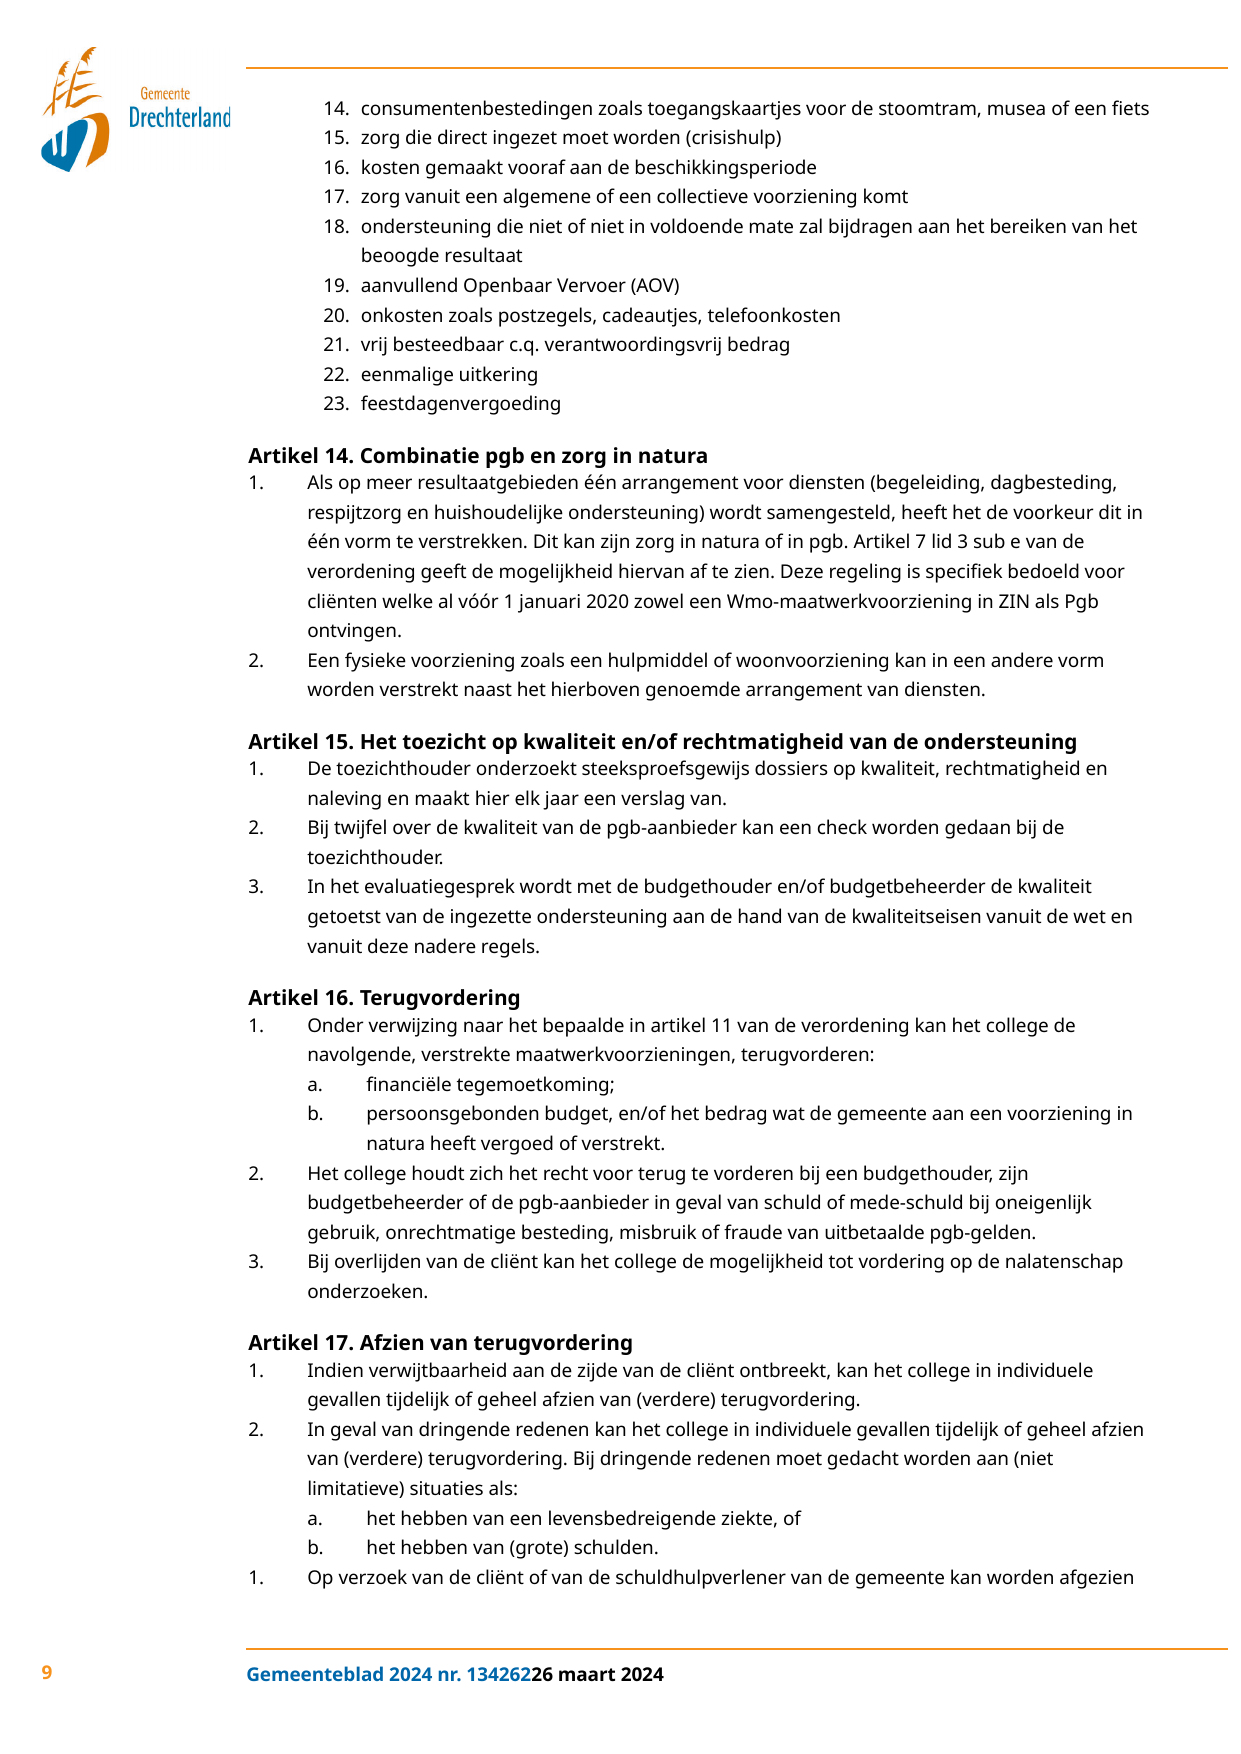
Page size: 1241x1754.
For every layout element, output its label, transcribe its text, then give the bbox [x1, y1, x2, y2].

list het hebben van een levensbedreigende ziekte, of [307, 1505, 1152, 1531]
list zorg die direct ingezet moet worden (crisishulp) [323, 124, 1152, 150]
list Een fysieke voorziening zoals een hulpmiddel of woonvoorziening kan in een andere vorm worden verstrekt naast het hierboven genoemde arrangement van diensten. [248, 647, 1152, 702]
text Artikel 15. Het toezicht op kwaliteit en/of rechtmatigheid van de ondersteuning [248, 727, 1152, 755]
picture [41, 158, 64, 172]
list aanvullend Openbaar Vervoer (AOV) [323, 272, 1152, 298]
text Artikel 17. Afzien van terugvordering [248, 1328, 1152, 1357]
list Als op meer resultaatgebieden één arrangement voor diensten (begeleiding, dagbesteding, respijtzorg en huishoudelijke ondersteuning) wordt samengesteld, heeft het de voorkeur dit in één vorm te verstrekken. Dit kan zijn zorg in natura of in pgb. Artikel 7 lid 3 sub e van de verordening geeft de mogelijkheid hiervan af te zien. Deze regeling is specifiek bedoeld voor cliënten welke al vóór 1 januari 2020 zowel een Wmo-maatwerkvoorziening in ZIN als Pgb ontvingen. [248, 469, 1152, 643]
list eenmalige uitkering [323, 361, 1152, 387]
picture [226, 115, 231, 124]
text Artikel 16. Terugvordering [248, 983, 1152, 1012]
list Indien verwijtbaarheid aan de zijde van de cliënt ontbreekt, kan het college in individuele gevallen tijdelijk of geheel afzien van (verdere) terugvordering. [248, 1357, 1152, 1412]
list kosten gemaakt vooraf aan de beschikkingsperiode [323, 154, 1152, 180]
list Op verzoek van de cliënt of van de schuldhulpverlener van de gemeente kan worden afgezien [248, 1564, 1152, 1590]
list onkosten zoals postzegels, cadeautjes, telefoonkosten [323, 302, 1152, 328]
list ondersteuning die niet of niet in voldoende mate zal bijdragen aan het bereiken van het beoogde resultaat [323, 213, 1152, 268]
picture [41, 47, 231, 172]
list Bij twijfel over de kwaliteit van de pgb-aanbieder kan een check worden gedaan bij de toezichthouder. [248, 814, 1152, 870]
list zorg vanuit een algemene of een collectieve voorziening komt [323, 183, 1152, 209]
list Het college houdt zich het recht voor terug te vorderen bij een budgethouder, zijn budgetbeheerder of de pgb-aanbieder in geval van schuld of mede-schuld bij oneigenlijk gebruik, onrechtmatige besteding, misbruik of fraude van uitbetaalde pgb-gelden. [248, 1160, 1152, 1244]
list feestdagenvergoeding [323, 391, 1152, 416]
list In het evaluatiegesprek wordt met de budgethouder en/of budgetbeheerder de kwaliteit getoetst van de ingezette ondersteuning aan de hand van de kwaliteitseisen vanuit de wet en vanuit deze nadere regels. [248, 874, 1152, 959]
text Artikel 14. Combinatie pgb en zorg in natura [248, 441, 1152, 469]
list persoonsgebonden budget, en/of het bedrag wat de gemeente aan een voorziening in natura heeft vergoed of verstrekt. [307, 1101, 1152, 1156]
list Onder verwijzing naar het bepaalde in artikel 11 van de verordening kan het college de navolgende, verstrekte maatwerkvoorzieningen, terugvorderen: [248, 1012, 1152, 1067]
list De toezichthouder onderzoekt steeksproefsgewijs dossiers op kwaliteit, rechtmatigheid en naleving en maakt hier elk jaar een verslag van. [248, 755, 1152, 811]
list het hebben van (grote) schulden. [307, 1534, 1152, 1560]
list financiële tegemoetkoming; [307, 1071, 1152, 1097]
list In geval van dringende redenen kan het college in individuele gevallen tijdelijk of geheel afzien van (verdere) terugvordering. Bij dringende redenen moet gedacht worden aan (niet limitatieve) situaties als: [248, 1416, 1152, 1501]
list Bij overlijden van de cliënt kan het college de mogelijkheid tot vordering op de nalatenschap onderzoeken. [248, 1248, 1152, 1304]
list vrij besteedbaar c.q. verantwoordingsvrij bedrag [323, 331, 1152, 357]
list consumentenbestedingen zoals toegangskaartjes voor de stoomtram, musea of een fiets [323, 95, 1152, 121]
